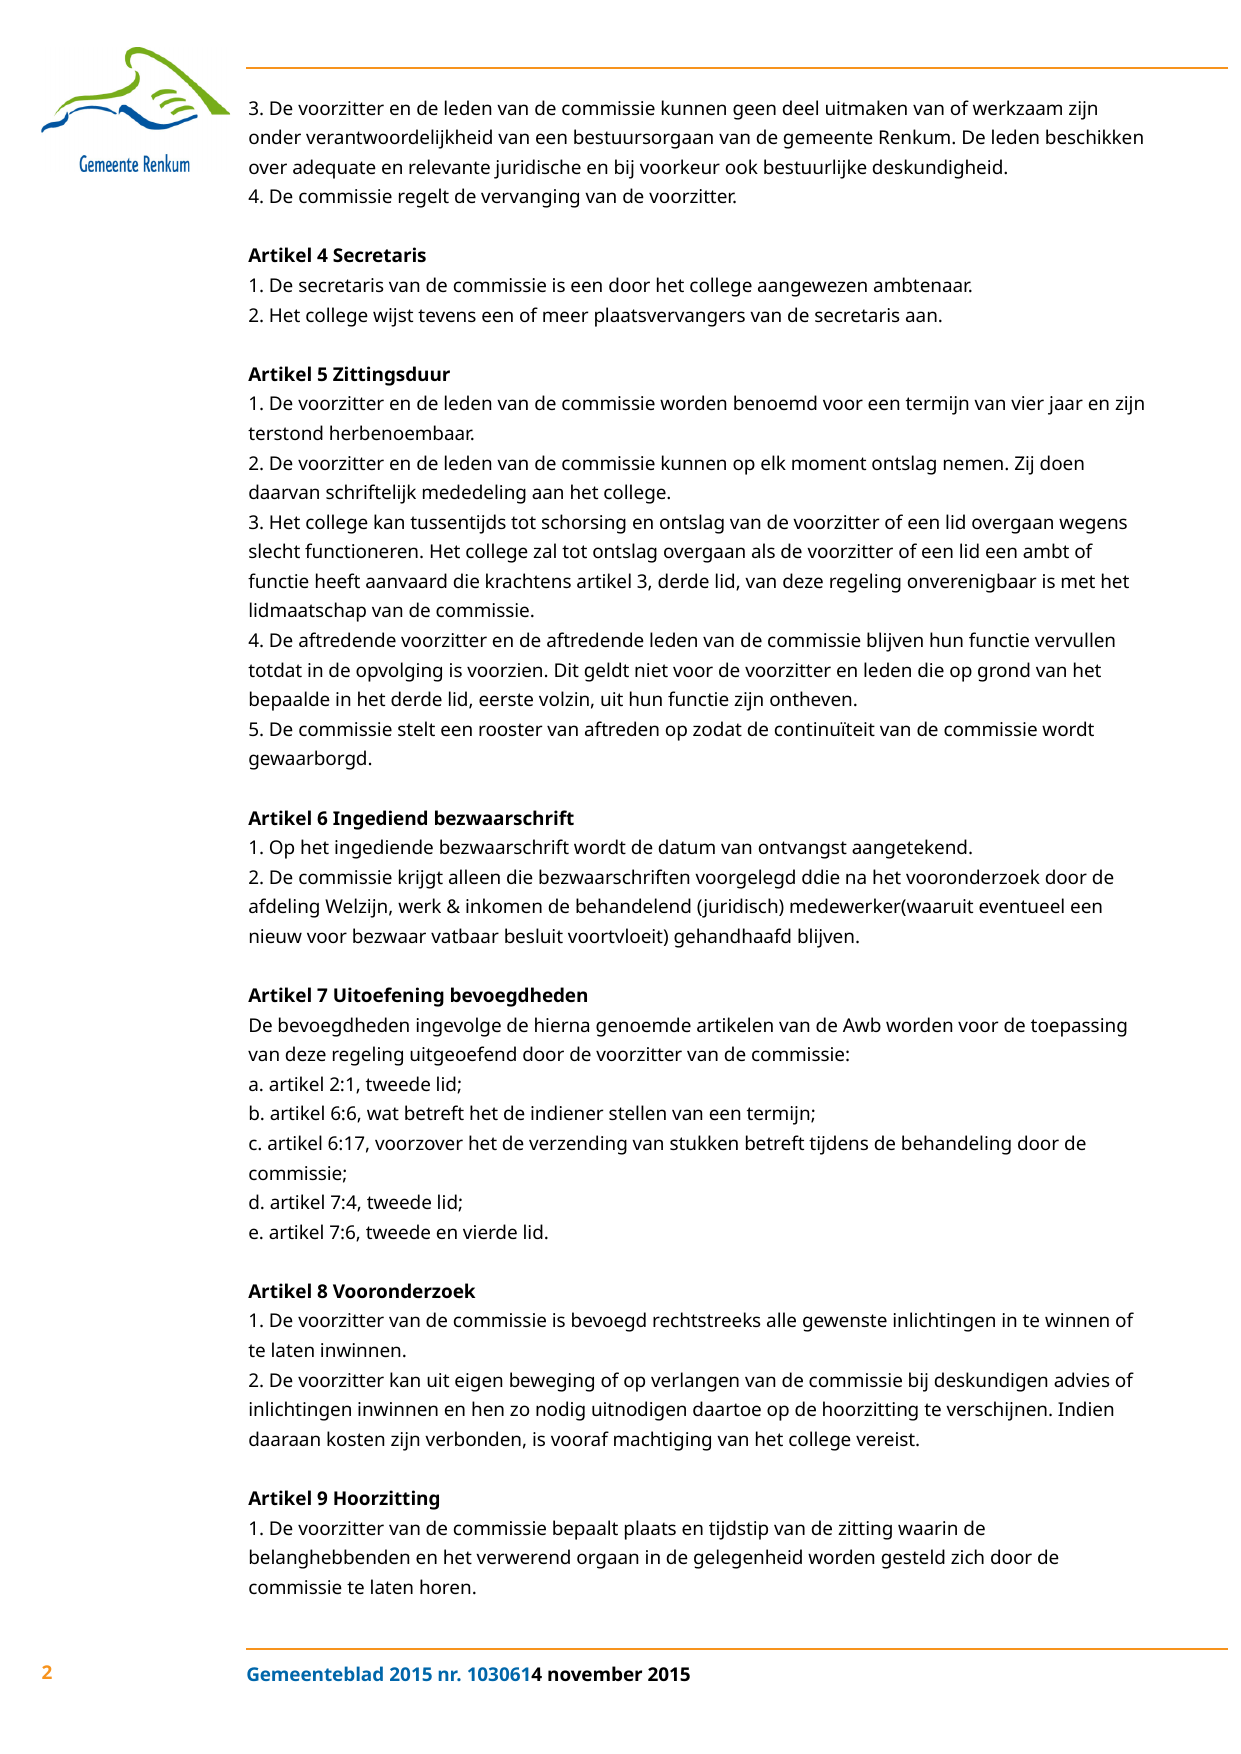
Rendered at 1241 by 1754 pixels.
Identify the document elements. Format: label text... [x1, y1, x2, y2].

text 1. De secretaris van de commissie is een door het college aangewezen ambtenaar. [248, 272, 1152, 298]
text Artikel 9 Hoorzitting [248, 1485, 1152, 1511]
text Artikel 6 Ingediend bezwaarschrift [248, 805, 1152, 831]
text Artikel 7 Uitoefening bevoegdheden [248, 982, 1152, 1008]
text 2. De commissie krijgt alleen die bezwaarschriften voorgelegd ddie na het vooronderzoek door de afdeling Welzijn, werk & inkomen de behandelend (juridisch) medewerker(waaruit eventueel een nieuw voor bezwaar vatbaar besluit voortvloeit) gehandhaafd blijven. [248, 864, 1152, 949]
text a. artikel 2:1, tweede lid; [248, 1071, 1152, 1097]
text 1. Op het ingediende bezwaarschrift wordt de datum van ontvangst aangetekend. [248, 834, 1152, 860]
text 5. De commissie stelt een rooster van aftreden op zodat de continuïteit van de commissie wordt gewaarborgd. [248, 716, 1152, 771]
text Artikel 8 Vooronderzoek [248, 1278, 1152, 1304]
text 3. De voorzitter en de leden van de commissie kunnen geen deel uitmaken van of werkzaam zijn onder verantwoordelijkheid van een bestuursorgaan van de gemeente Renkum. De leden beschikken over adequate en relevante juridische en bij voorkeur ook bestuurlijke deskundigheid. [248, 95, 1152, 180]
picture [41, 47, 231, 172]
text 1. De voorzitter van de commissie is bevoegd rechtstreeks alle gewenste inlichtingen in te winnen of te laten inwinnen. [248, 1308, 1152, 1363]
text 2. De voorzitter kan uit eigen beweging of op verlangen van de commissie bij deskundigen advies of inlichtingen inwinnen en hen zo nodig uitnodigen daartoe op de hoorzitting te verschijnen. Indien daaraan kosten zijn verbonden, is vooraf machtiging van het college vereist. [248, 1367, 1152, 1452]
text 3. Het college kan tussentijds tot schorsing en ontslag van de voorzitter of een lid overgaan wegens slecht functioneren. Het college zal tot ontslag overgaan als de voorzitter of een lid een ambt of functie heeft aanvaard die krachtens artikel 3, derde lid, van deze regeling onverenigbaar is met het lidmaatschap van de commissie. [248, 509, 1152, 623]
text 2. Het college wijst tevens een of meer plaatsvervangers van de secretaris aan. [248, 302, 1152, 328]
text Artikel 4 Secretaris [248, 243, 1152, 268]
text e. artikel 7:6, tweede en vierde lid. [248, 1219, 1152, 1245]
text 1. De voorzitter van de commissie bepaalt plaats en tijdstip van de zitting waarin de belanghebbenden en het verwerend orgaan in de gelegenheid worden gesteld zich door de commissie te laten horen. [248, 1515, 1152, 1600]
text De bevoegdheden ingevolge de hierna genoemde artikelen van de Awb worden voor de toepassing van deze regeling uitgeoefend door de voorzitter van de commissie: [248, 1012, 1152, 1067]
text c. artikel 6:17, voorzover het de verzending van stukken betreft tijdens de behandeling door de commissie; [248, 1130, 1152, 1186]
text d. artikel 7:4, tweede lid; [248, 1189, 1152, 1215]
text 2. De voorzitter en de leden van de commissie kunnen op elk moment ontslag nemen. Zij doen daarvan schriftelijk mededeling aan het college. [248, 450, 1152, 505]
text 1. De voorzitter en de leden van de commissie worden benoemd voor een termijn van vier jaar en zijn terstond herbenoembaar. [248, 391, 1152, 446]
text 4. De aftredende voorzitter en de aftredende leden van de commissie blijven hun functie vervullen totdat in de opvolging is voorzien. Dit geldt niet voor de voorzitter en leden die op grond van het bepaalde in het derde lid, eerste volzin, uit hun functie zijn ontheven. [248, 627, 1152, 712]
text b. artikel 6:6, wat betreft het de indiener stellen van een termijn; [248, 1101, 1152, 1126]
text 4. De commissie regelt de vervanging van de voorzitter. [248, 183, 1152, 209]
text Artikel 5 Zittingsduur [248, 361, 1152, 387]
